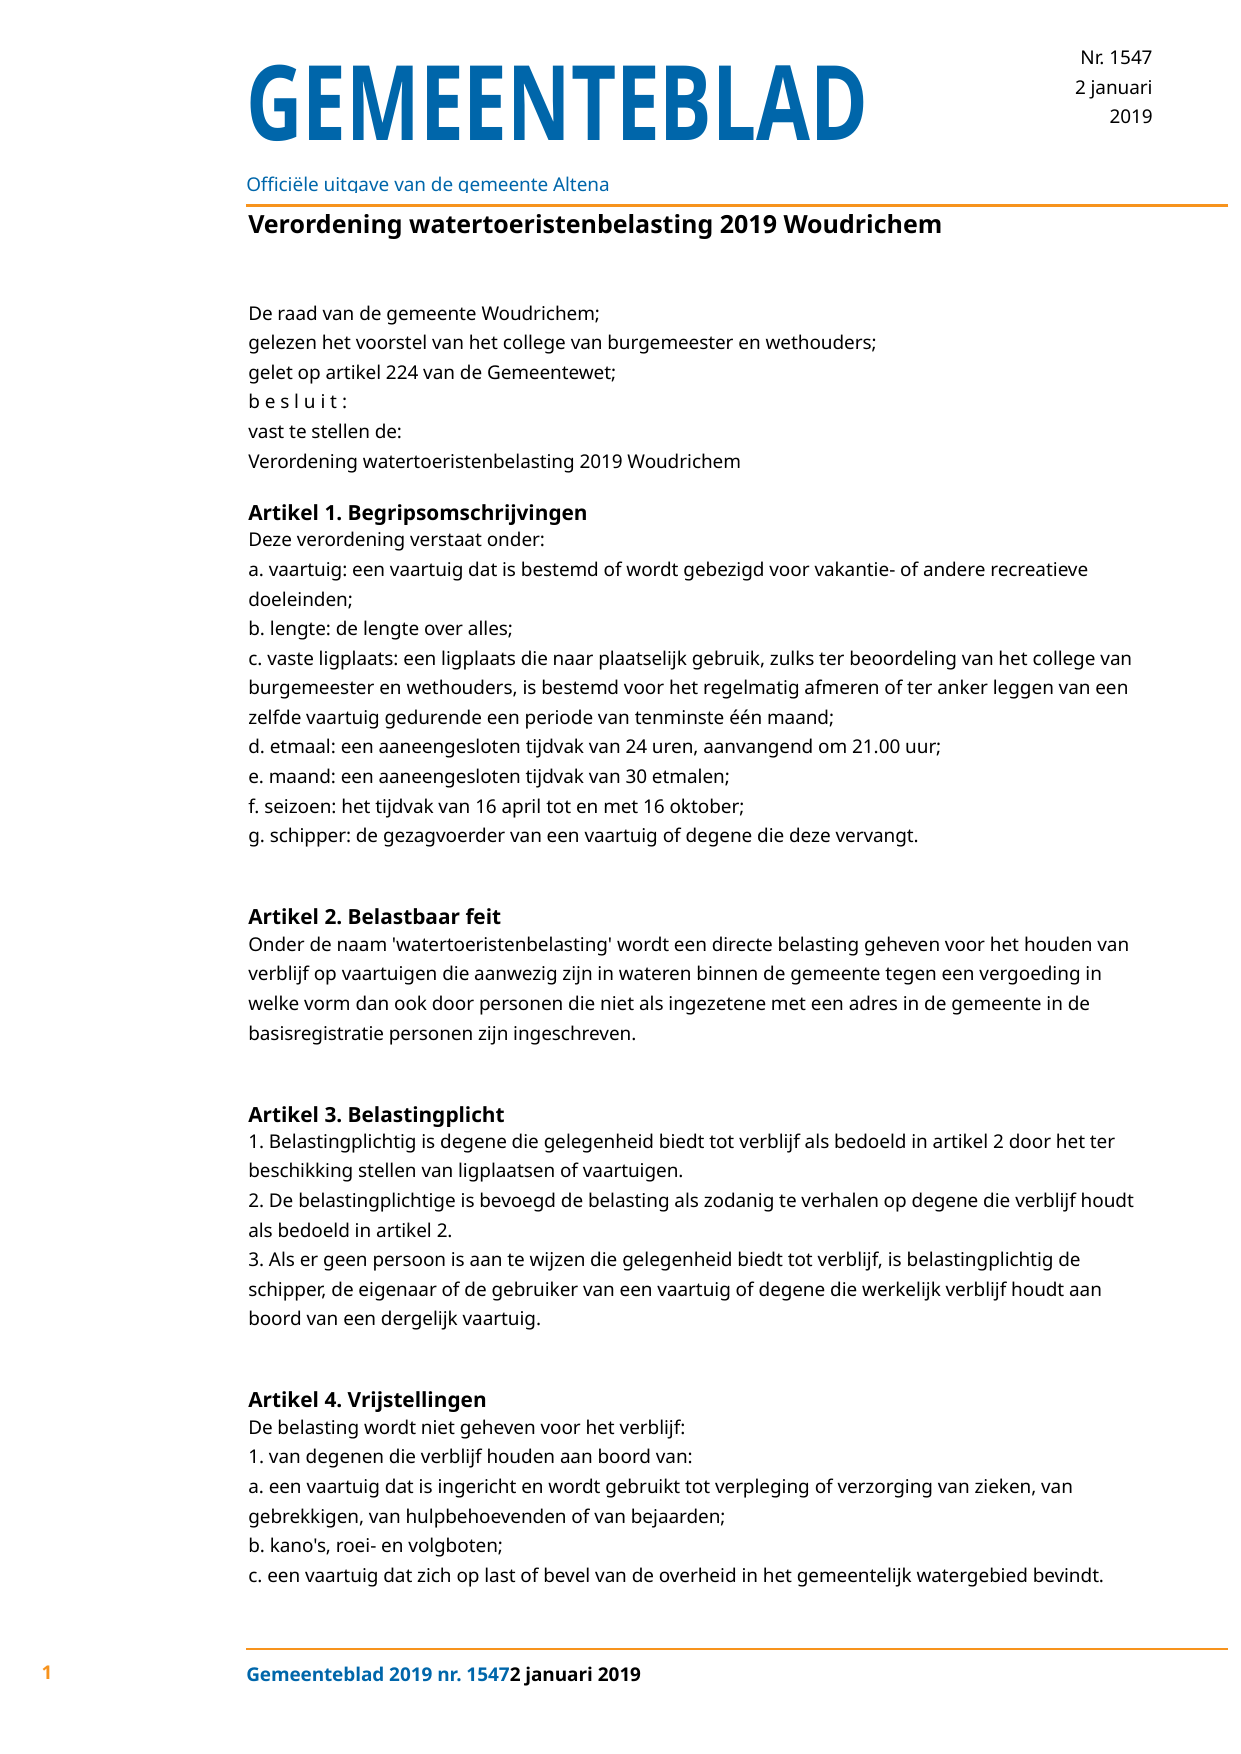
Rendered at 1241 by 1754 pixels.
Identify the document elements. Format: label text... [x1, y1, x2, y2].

text Artikel 4. Vrijstellingen [248, 1386, 1152, 1414]
text Artikel 2. Belastbaar feit [248, 902, 1152, 931]
text b. kano's, roei- en volgboten; [248, 1532, 1152, 1558]
text e. maand: een aaneengesloten tijdvak van 30 etmalen; [248, 763, 1152, 789]
text g. schipper: de gezagvoerder van een vaartuig of degene die deze vervangt. [248, 822, 1152, 848]
text Deze verordening verstaat onder: [248, 527, 1152, 552]
text f. seizoen: het tijdvak van 16 april tot en met 16 oktober; [248, 793, 1152, 819]
text b e s l u i t : [248, 389, 1152, 414]
text Onder de naam 'watertoeristenbelasting' wordt een directe belasting geheven voor het houden van verblijf op vaartuigen die aanwezig zijn in wateren binnen de gemeente tegen een vergoeding in welke vorm dan ook door personen die niet als ingezetene met een adres in de gemeente in de basisregistratie personen zijn ingeschreven. [248, 931, 1152, 1045]
text b. lengte: de lengte over alles; [248, 615, 1152, 641]
text gelezen het voorstel van het college van burgemeester en wethouders; [248, 329, 1152, 355]
text Artikel 3. Belastingplicht [248, 1100, 1152, 1128]
text vast te stellen de: [248, 418, 1152, 444]
text De belasting wordt niet geheven voor het verblijf: [248, 1414, 1152, 1440]
picture [41, 47, 231, 172]
text c. vaste ligplaats: een ligplaats die naar plaatselijk gebruik, zulks ter beoordeling van het college van burgemeester en wethouders, is bestemd voor het regelmatig afmeren of ter anker leggen van een zelfde vaartuig gedurende een periode van tenminste één maand; [248, 645, 1152, 730]
text De raad van de gemeente Woudrichem; [248, 300, 1152, 326]
text gelet op artikel 224 van de Gemeentewet; [248, 359, 1152, 385]
text c. een vaartuig dat zich op last of bevel van de overheid in het gemeentelijk watergebied bevindt. [248, 1562, 1152, 1588]
text Verordening watertoeristenbelasting 2019 Woudrichem [248, 448, 1152, 473]
text Verordening watertoeristenbelasting 2019 Woudrichem [248, 207, 1152, 241]
text 3. Als er geen persoon is aan te wijzen die gelegenheid biedt tot verblijf, is belastingplichtig de schipper, de eigenaar of de gebruiker van een vaartuig of degene die werkelijk verblijf houdt aan boord van een dergelijk vaartuig. [248, 1246, 1152, 1331]
text a. vaartuig: een vaartuig dat is bestemd of wordt gebezigd voor vakantie- of andere recreatieve doeleinden; [248, 556, 1152, 612]
text 2. De belastingplichtige is bevoegd de belasting als zodanig te verhalen op degene die verblijf houdt als bedoeld in artikel 2. [248, 1187, 1152, 1243]
text d. etmaal: een aaneengesloten tijdvak van 24 uren, aanvangend om 21.00 uur; [248, 734, 1152, 759]
text 1. van degenen die verblijf houden aan boord van: [248, 1444, 1152, 1469]
text 1. Belastingplichtig is degene die gelegenheid biedt tot verblijf als bedoeld in artikel 2 door het ter beschikking stellen van ligplaatsen of vaartuigen. [248, 1128, 1152, 1183]
text Artikel 1. Begripsomschrijvingen [248, 498, 1152, 527]
text a. een vaartuig dat is ingericht en wordt gebruikt tot verpleging of verzorging van zieken, van gebrekkigen, van hulpbehoevenden of van bejaarden; [248, 1473, 1152, 1528]
